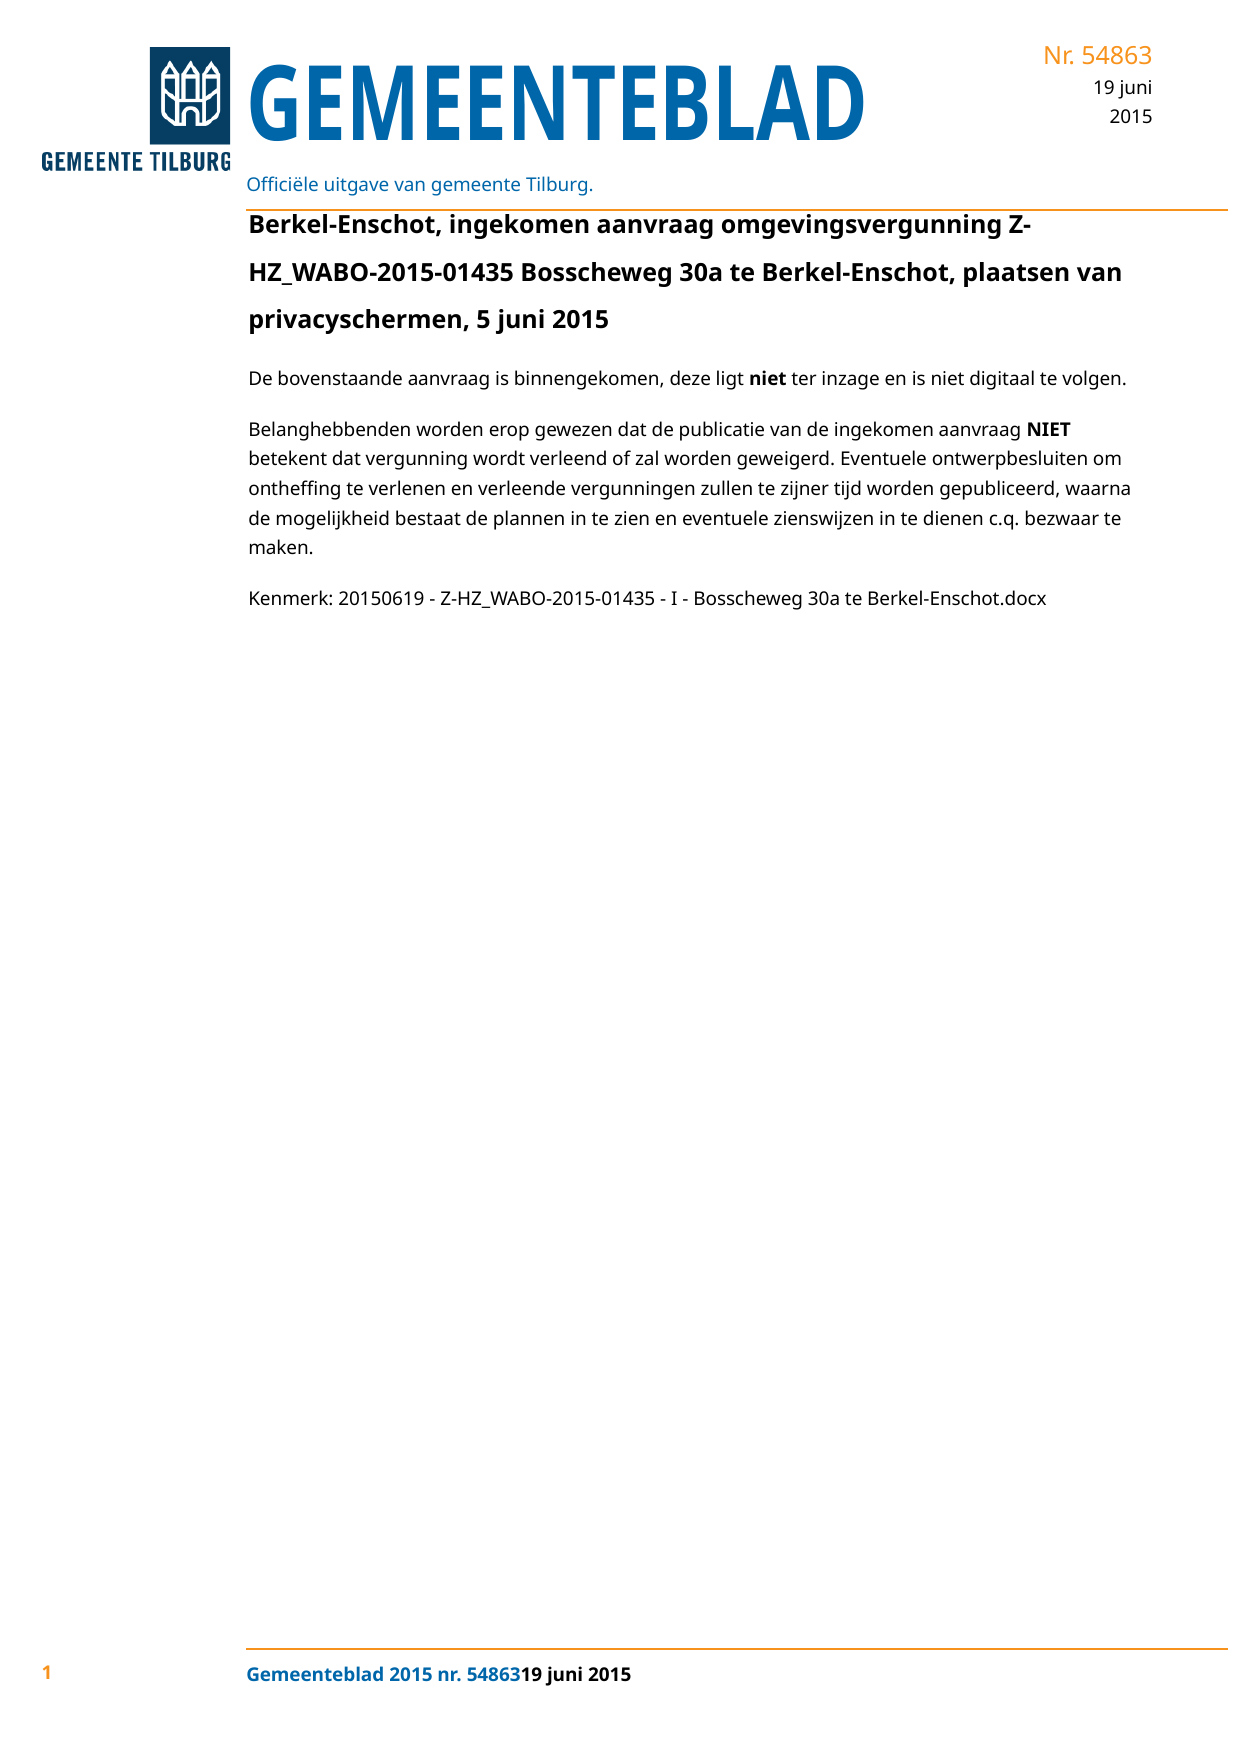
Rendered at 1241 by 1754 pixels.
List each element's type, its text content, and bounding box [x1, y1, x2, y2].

picture [41, 47, 231, 172]
text Belanghebbenden worden erop gewezen dat de publicatie van de ingekomen aanvraag NIET betekent dat vergunning wordt verleend of zal worden geweigerd. Eventuele ontwerpbesluiten om ontheffing te verlenen en verleende vergunningen zullen te zijner tijd worden gepubliceerd, waarna de mogelijkheid bestaat de plannen in te zien en eventuele zienswijzen in te dienen c.q. bezwaar te maken. [248, 416, 1152, 560]
text De bovenstaande aanvraag is binnengekomen, deze ligt niet ter inzage en is niet digitaal te volgen. [248, 366, 1152, 391]
text Berkel-Enschot, ingekomen aanvraag omgevingsvergunning Z-HZ_WABO-2015-01435 Bosscheweg 30a te Berkel-Enschot, plaatsen van privacyschermen, 5 juni 2015 [248, 211, 1152, 336]
text Kenmerk: 20150619 - Z-HZ_WABO-2015-01435 - I - Bosscheweg 30a te Berkel-Enschot.docx [248, 585, 1152, 610]
